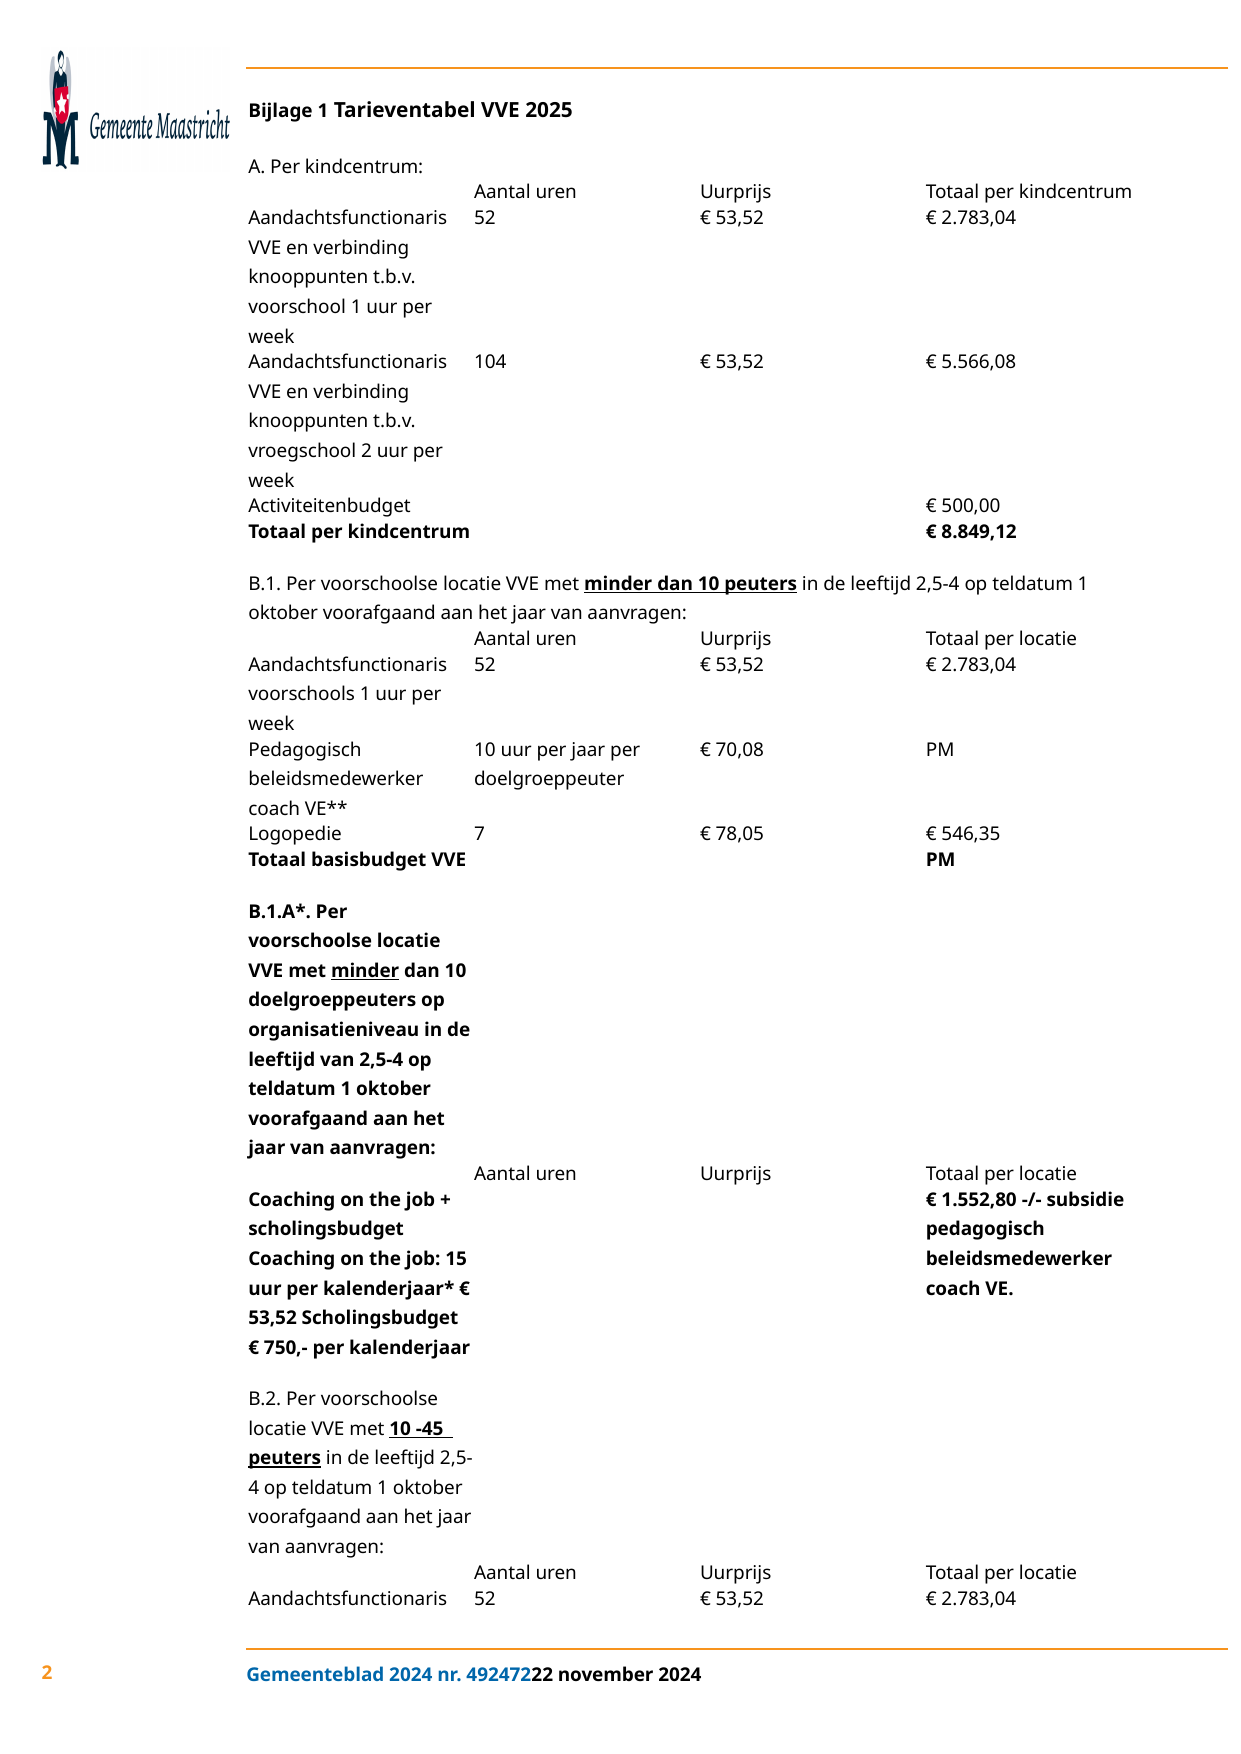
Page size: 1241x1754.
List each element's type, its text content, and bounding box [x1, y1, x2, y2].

table_cell [700, 898, 926, 1160]
table_cell [700, 1186, 926, 1359]
table_cell Totaal per locatie [926, 1559, 1152, 1585]
table_cell [926, 898, 1152, 1160]
table_cell Aandachtsfunctionaris [248, 1585, 474, 1610]
table_cell € 53,52 [700, 349, 926, 493]
table_cell 52 [474, 205, 700, 348]
table_cell Totaal per locatie [926, 1160, 1152, 1186]
table_cell Totaal per kindcentrum [926, 179, 1152, 204]
table_cell [248, 544, 1152, 570]
table_cell [474, 846, 700, 872]
table_cell Aantal uren [474, 1559, 700, 1585]
table_cell € 53,52 [700, 1585, 926, 1610]
picture [41, 47, 231, 172]
table_cell Totaal per locatie [926, 625, 1152, 651]
table_cell € 53,52 [700, 651, 926, 736]
table_cell Logopedie [248, 821, 474, 846]
table_cell [926, 1385, 1152, 1559]
table_cell Aandachtsfunctionaris voorschools 1 uur per week [248, 651, 474, 736]
table_cell Totaal per kindcentrum [248, 518, 474, 544]
table_cell 7 [474, 821, 700, 846]
table_cell [474, 898, 700, 1160]
text Bijlage 1 Tarieventabel VVE 2025 [248, 95, 1152, 123]
table_cell [474, 1385, 700, 1559]
table_cell [700, 1385, 926, 1559]
table_cell [248, 1559, 474, 1585]
table_cell € 5.566,08 [926, 349, 1152, 493]
table_cell [700, 518, 926, 544]
table_cell € 1.552,80 -/- subsidie pedagogisch beleidsmedewerker coach VE. [926, 1186, 1152, 1359]
table_cell [248, 1160, 474, 1186]
table_cell € 70,08 [700, 736, 926, 821]
table_cell Uurprijs [700, 1160, 926, 1186]
table_cell [248, 1360, 1152, 1385]
table_cell Activiteitenbudget [248, 493, 474, 518]
table_cell PM [926, 736, 1152, 821]
table_cell B.1.A*. Per voorschoolse locatie VVE met minder dan 10 doelgroeppeuters op organisatieniveau in de leeftijd van 2,5-4 op teldatum 1 oktober voorafgaand aan het jaar van aanvragen: [248, 898, 474, 1160]
table_cell PM [926, 846, 1152, 872]
table_cell € 546,35 [926, 821, 1152, 846]
table_cell [474, 518, 700, 544]
table_cell [248, 872, 1152, 898]
table_cell Uurprijs [700, 179, 926, 204]
table_cell B.2. Per voorschoolse locatie VVE met 10 -45 peuters in de leeftijd 2,5-4 op teldatum 1 oktober voorafgaand aan het jaar van aanvragen: [248, 1385, 474, 1559]
table_cell [700, 493, 926, 518]
table_cell € 2.783,04 [926, 1585, 1152, 1610]
table_cell [474, 1186, 700, 1359]
table_cell Aandachtsfunctionaris VVE en verbinding knooppunten t.b.v. vroegschool 2 uur per week [248, 349, 474, 493]
table_cell 52 [474, 651, 700, 736]
table_cell Aantal uren [474, 625, 700, 651]
table_cell 10 uur per jaar per doelgroeppeuter [474, 736, 700, 821]
table_cell € 500,00 [926, 493, 1152, 518]
table_cell [248, 179, 474, 204]
table_cell Totaal basisbudget VVE [248, 846, 474, 872]
table_cell Aantal uren [474, 179, 700, 204]
table_cell [248, 625, 474, 651]
table_cell € 78,05 [700, 821, 926, 846]
table_cell B.1. Per voorschoolse locatie VVE met minder dan 10 peuters in de leeftijd 2,5-4 op teldatum 1 oktober voorafgaand aan het jaar van aanvragen: [248, 570, 1152, 625]
table_cell 52 [474, 1585, 700, 1610]
table_cell [700, 846, 926, 872]
table_cell € 2.783,04 [926, 651, 1152, 736]
table_cell Uurprijs [700, 625, 926, 651]
table_cell Aandachtsfunctionaris VVE en verbinding knooppunten t.b.v. voorschool 1 uur per week [248, 205, 474, 348]
table_cell Aantal uren [474, 1160, 700, 1186]
table_cell € 53,52 [700, 205, 926, 348]
table_cell € 8.849,12 [926, 518, 1152, 544]
table_cell 104 [474, 349, 700, 493]
table_cell Coaching on the job + scholingsbudget Coaching on the job: 15 uur per kalenderjaar* € 53,52 Scholingsbudget € 750,- per kalenderjaar [248, 1186, 474, 1359]
table_header A. Per kindcentrum: [248, 153, 1152, 179]
table_cell Pedagogisch beleidsmedewerker coach VE** [248, 736, 474, 821]
table_cell € 2.783,04 [926, 205, 1152, 348]
table_cell Uurprijs [700, 1559, 926, 1585]
table_cell [474, 493, 700, 518]
